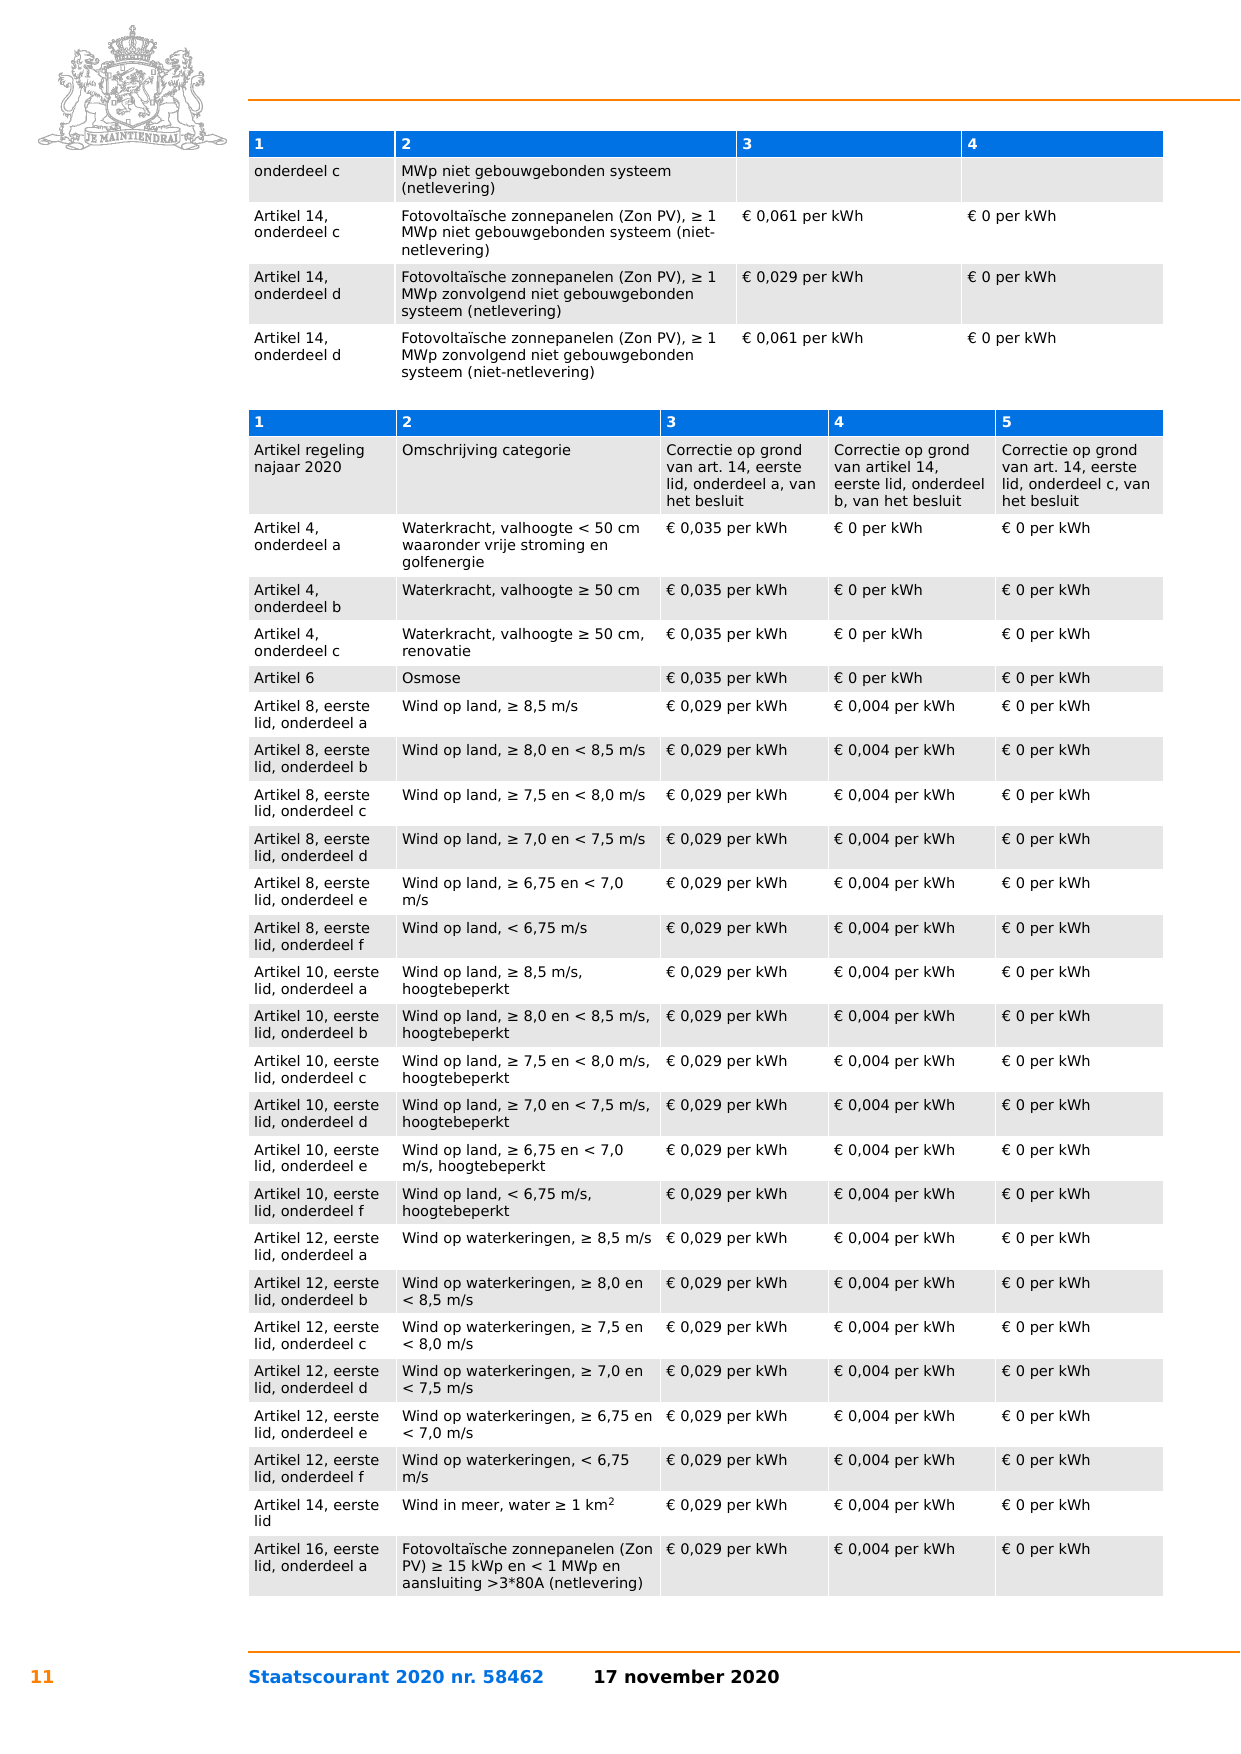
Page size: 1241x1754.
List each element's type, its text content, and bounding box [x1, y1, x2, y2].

table_cell Wind op land, ≥ 8,0 en < 8,5 m/s, hoogtebeperkt [397, 1004, 660, 1047]
table_cell Wind op land, ≥ 7,5 en < 8,0 m/s, hoogtebeperkt [397, 1048, 660, 1091]
table_cell € 0,004 per kWh [829, 826, 995, 869]
table_cell Artikel 4, onderdeel b [249, 577, 396, 620]
table_cell € 0,004 per kWh [829, 1270, 995, 1313]
table_cell € 0,035 per kWh [661, 515, 828, 576]
table_cell Artikel 12, eerste lid, onderdeel e [249, 1403, 396, 1446]
table_cell Correctie op grond van artikel 14, eerste lid, onderdeel b, van het besluit [829, 437, 995, 514]
table_cell € 0 per kWh [996, 1092, 1163, 1136]
table_cell € 0 per kWh [996, 693, 1163, 736]
table_cell € 0 per kWh [829, 577, 995, 620]
table_cell Artikel 12, eerste lid, onderdeel f [249, 1447, 396, 1491]
table_header 1 [249, 131, 394, 157]
table_cell € 0,004 per kWh [829, 1403, 995, 1446]
table_cell Artikel regeling najaar 2020 [249, 437, 396, 514]
table_cell € 0,029 per kWh [661, 959, 828, 1002]
table_cell Wind op waterkeringen, ≥ 6,75 en < 7,0 m/s [397, 1403, 660, 1446]
table_header 3 [661, 410, 828, 436]
table_cell € 0,029 per kWh [661, 826, 828, 869]
table_cell € 0 per kWh [996, 1492, 1163, 1535]
table_cell Artikel 14, eerste lid [249, 1492, 396, 1535]
table_cell € 0,004 per kWh [829, 1492, 995, 1535]
table_cell Artikel 12, eerste lid, onderdeel c [249, 1314, 396, 1357]
table_cell Artikel 10, eerste lid, onderdeel c [249, 1048, 396, 1091]
table_cell € 0,029 per kWh [661, 1137, 828, 1180]
table_cell Artikel 10, eerste lid, onderdeel f [249, 1181, 396, 1224]
table_cell Omschrijving categorie [397, 437, 660, 514]
table_cell € 0 per kWh [996, 870, 1163, 914]
table_cell € 0,029 per kWh [661, 737, 828, 781]
table_cell [737, 158, 961, 202]
table_cell € 0 per kWh [996, 1536, 1163, 1596]
table_cell Wind op waterkeringen, < 6,75 m/s [397, 1447, 660, 1491]
table_cell € 0 per kWh [996, 577, 1163, 620]
table_header 2 [397, 410, 660, 436]
table_cell € 0,029 per kWh [661, 1092, 828, 1136]
table_cell Artikel 8, eerste lid, onderdeel f [249, 915, 396, 958]
table_cell € 0 per kWh [962, 325, 1163, 386]
table_cell € 0 per kWh [829, 666, 995, 692]
table_cell € 0,029 per kWh [661, 1004, 828, 1047]
table_header 5 [996, 410, 1163, 436]
table_cell Fotovoltaïsche zonnepanelen (Zon PV), ≥ 1 MWp zonvolgend niet gebouwgebonden systeem (netlevering) [396, 264, 736, 324]
table_cell Wind op waterkeringen, ≥ 7,0 en < 7,5 m/s [397, 1359, 660, 1402]
table_cell Artikel 8, eerste lid, onderdeel d [249, 826, 396, 869]
table_cell Wind op waterkeringen, ≥ 8,0 en < 8,5 m/s [397, 1270, 660, 1313]
table_cell € 0,004 per kWh [829, 1536, 995, 1596]
table_cell Correctie op grond van art. 14, eerste lid, onderdeel a, van het besluit [661, 437, 828, 514]
table_cell Artikel 10, eerste lid, onderdeel b [249, 1004, 396, 1047]
table_cell € 0,004 per kWh [829, 1092, 995, 1136]
table_cell Artikel 8, eerste lid, onderdeel e [249, 870, 396, 914]
table_cell € 0,061 per kWh [737, 325, 961, 386]
table_cell Wind op land, ≥ 8,5 m/s, hoogtebeperkt [397, 959, 660, 1002]
table_cell Artikel 4, onderdeel a [249, 515, 396, 576]
table_cell € 0,029 per kWh [661, 782, 828, 825]
table_cell € 0,029 per kWh [737, 264, 961, 324]
table_cell € 0 per kWh [996, 1048, 1163, 1091]
table_cell € 0,035 per kWh [661, 577, 828, 620]
table_header 4 [962, 131, 1163, 157]
table_cell € 0,004 per kWh [829, 1137, 995, 1180]
table_cell Wind op land, < 6,75 m/s [397, 915, 660, 958]
table_header 2 [396, 131, 736, 157]
table_cell € 0,004 per kWh [829, 737, 995, 781]
table_cell Waterkracht, valhoogte ≥ 50 cm, renovatie [397, 621, 660, 664]
table_cell € 0,029 per kWh [661, 1359, 828, 1402]
table_cell € 0,004 per kWh [829, 1314, 995, 1357]
table_cell € 0,061 per kWh [737, 203, 961, 263]
table_cell Artikel 4, onderdeel c [249, 621, 396, 664]
table_cell € 0 per kWh [996, 737, 1163, 781]
table_cell € 0 per kWh [996, 1270, 1163, 1313]
table_cell € 0,004 per kWh [829, 915, 995, 958]
table_cell Artikel 10, eerste lid, onderdeel e [249, 1137, 396, 1180]
table_cell Wind op land, ≥ 7,0 en < 7,5 m/s [397, 826, 660, 869]
table_cell Artikel 6 [249, 666, 396, 692]
table_cell Fotovoltaïsche zonnepanelen (Zon PV), ≥ 1 MWp niet gebouwgebonden systeem (niet-netlevering) [396, 203, 736, 263]
table_cell Artikel 12, eerste lid, onderdeel b [249, 1270, 396, 1313]
table_cell [962, 158, 1163, 202]
table_cell Artikel 16, eerste lid, onderdeel a [249, 1536, 396, 1596]
table_cell € 0,029 per kWh [661, 1270, 828, 1313]
table_cell € 0 per kWh [996, 782, 1163, 825]
table_cell Fotovoltaïsche zonnepanelen (Zon PV), ≥ 1 MWp zonvolgend niet gebouwgebonden systeem (niet-netlevering) [396, 325, 736, 386]
table_header 1 [249, 410, 396, 436]
picture [38, 25, 227, 150]
table_cell € 0 per kWh [962, 264, 1163, 324]
table_cell € 0 per kWh [996, 826, 1163, 869]
table_cell € 0,029 per kWh [661, 1314, 828, 1357]
table_cell € 0,029 per kWh [661, 1048, 828, 1091]
table_cell € 0,004 per kWh [829, 1004, 995, 1047]
table_cell € 0 per kWh [996, 1181, 1163, 1224]
table_cell € 0,004 per kWh [829, 1225, 995, 1269]
table_cell Artikel 12, eerste lid, onderdeel a [249, 1225, 396, 1269]
table_cell € 0 per kWh [996, 1314, 1163, 1357]
table_cell € 0,029 per kWh [661, 1225, 828, 1269]
table_cell Wind op land, ≥ 7,0 en < 7,5 m/s, hoogtebeperkt [397, 1092, 660, 1136]
table_cell Artikel 14, onderdeel d [249, 325, 394, 386]
table_cell Artikel 8, eerste lid, onderdeel a [249, 693, 396, 736]
table_cell € 0,004 per kWh [829, 693, 995, 736]
table_cell € 0,029 per kWh [661, 870, 828, 914]
table_cell Artikel 10, eerste lid, onderdeel a [249, 959, 396, 1002]
table_cell onderdeel c [249, 158, 394, 202]
table_cell € 0,004 per kWh [829, 1048, 995, 1091]
table_cell € 0 per kWh [996, 1359, 1163, 1402]
table_cell Wind op land, ≥ 8,5 m/s [397, 693, 660, 736]
table_cell Wind op land, ≥ 6,75 en < 7,0 m/s, hoogtebeperkt [397, 1137, 660, 1180]
table_cell Artikel 8, eerste lid, onderdeel c [249, 782, 396, 825]
table_cell Fotovoltaïsche zonnepanelen (Zon PV) ≥ 15 kWp en < 1 MWp en aansluiting >3*80A (netlevering) [397, 1536, 660, 1596]
table_cell € 0,035 per kWh [661, 666, 828, 692]
table_cell € 0,029 per kWh [661, 1181, 828, 1224]
table_cell € 0,004 per kWh [829, 1447, 995, 1491]
table_cell € 0 per kWh [996, 1447, 1163, 1491]
table_cell € 0,035 per kWh [661, 621, 828, 664]
table_cell € 0 per kWh [996, 1137, 1163, 1180]
table_cell € 0,004 per kWh [829, 1181, 995, 1224]
table_cell € 0,029 per kWh [661, 1447, 828, 1491]
table_cell Wind op land, ≥ 6,75 en < 7,0 m/s [397, 870, 660, 914]
table_cell Wind op waterkeringen, ≥ 7,5 en < 8,0 m/s [397, 1314, 660, 1357]
table_cell € 0 per kWh [829, 515, 995, 576]
table_cell € 0,004 per kWh [829, 959, 995, 1002]
table_cell € 0,029 per kWh [661, 1403, 828, 1446]
table_cell € 0 per kWh [996, 1403, 1163, 1446]
table_cell € 0 per kWh [996, 515, 1163, 576]
table_cell € 0 per kWh [996, 621, 1163, 664]
table_cell Correctie op grond van art. 14, eerste lid, onderdeel c, van het besluit [996, 437, 1163, 514]
table_cell Waterkracht, valhoogte ≥ 50 cm [397, 577, 660, 620]
table_cell Artikel 8, eerste lid, onderdeel b [249, 737, 396, 781]
table_cell Artikel 14, onderdeel d [249, 264, 394, 324]
table_cell € 0,029 per kWh [661, 1536, 828, 1596]
table_cell € 0,029 per kWh [661, 693, 828, 736]
table_cell Wind op land, ≥ 7,5 en < 8,0 m/s [397, 782, 660, 825]
table_cell Wind op land, ≥ 8,0 en < 8,5 m/s [397, 737, 660, 781]
table_cell € 0 per kWh [996, 1225, 1163, 1269]
table_cell € 0,029 per kWh [661, 915, 828, 958]
table_cell Artikel 10, eerste lid, onderdeel d [249, 1092, 396, 1136]
table_cell € 0 per kWh [996, 959, 1163, 1002]
table_cell € 0,004 per kWh [829, 1359, 995, 1402]
table_cell Wind op land, < 6,75 m/s, hoogtebeperkt [397, 1181, 660, 1224]
table_cell Osmose [397, 666, 660, 692]
table_cell € 0 per kWh [996, 915, 1163, 958]
table_cell € 0,004 per kWh [829, 782, 995, 825]
table_header 3 [737, 131, 961, 157]
table_header 4 [829, 410, 995, 436]
table_cell € 0 per kWh [996, 1004, 1163, 1047]
table_cell € 0 per kWh [962, 203, 1163, 263]
table_cell € 0 per kWh [996, 666, 1163, 692]
table_cell MWp niet gebouwgebonden systeem (netlevering) [396, 158, 736, 202]
table_cell Artikel 14, onderdeel c [249, 203, 394, 263]
table_cell € 0 per kWh [829, 621, 995, 664]
table_cell Wind in meer, water ≥ 1 km2 [397, 1492, 660, 1535]
table_cell Artikel 12, eerste lid, onderdeel d [249, 1359, 396, 1402]
table_cell € 0,004 per kWh [829, 870, 995, 914]
table_cell Waterkracht, valhoogte < 50 cm waaronder vrije stroming en golfenergie [397, 515, 660, 576]
table_cell Wind op waterkeringen, ≥ 8,5 m/s [397, 1225, 660, 1269]
table_cell € 0,029 per kWh [661, 1492, 828, 1535]
